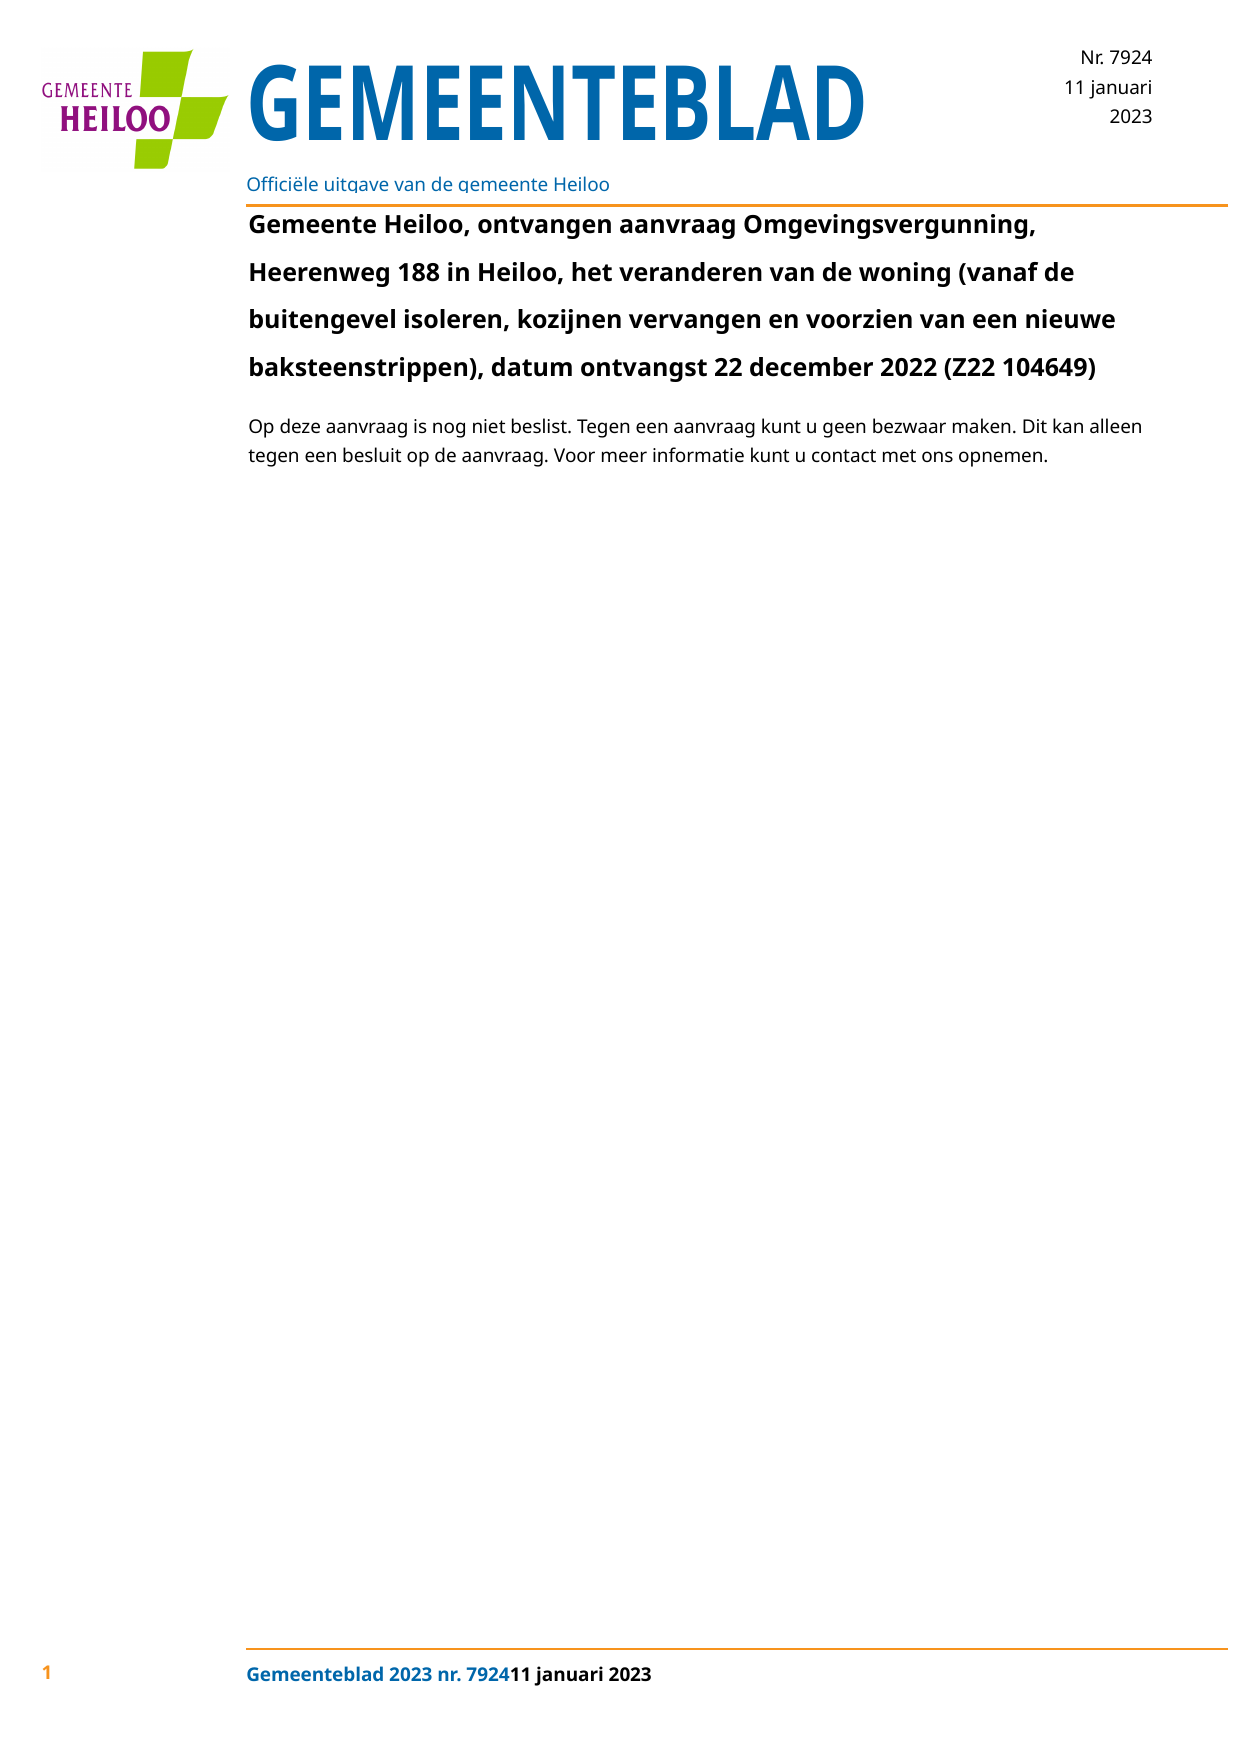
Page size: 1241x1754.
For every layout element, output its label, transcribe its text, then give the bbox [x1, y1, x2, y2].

text Gemeente Heiloo, ontvangen aanvraag Omgevingsvergunning, Heerenweg 188 in Heiloo, het veranderen van de woning (vanaf de buitengevel isoleren, kozijnen vervangen en voorzien van een nieuwe baksteenstrippen), datum ontvangst 22 december 2022 (Z22 104649) [248, 207, 1152, 384]
text Op deze aanvraag is nog niet beslist. Tegen een aanvraag kunt u geen bezwaar maken. Dit kan alleen tegen een besluit op de aanvraag. Voor meer informatie kunt u contact met ons opnemen. [248, 413, 1152, 468]
picture [41, 47, 231, 172]
